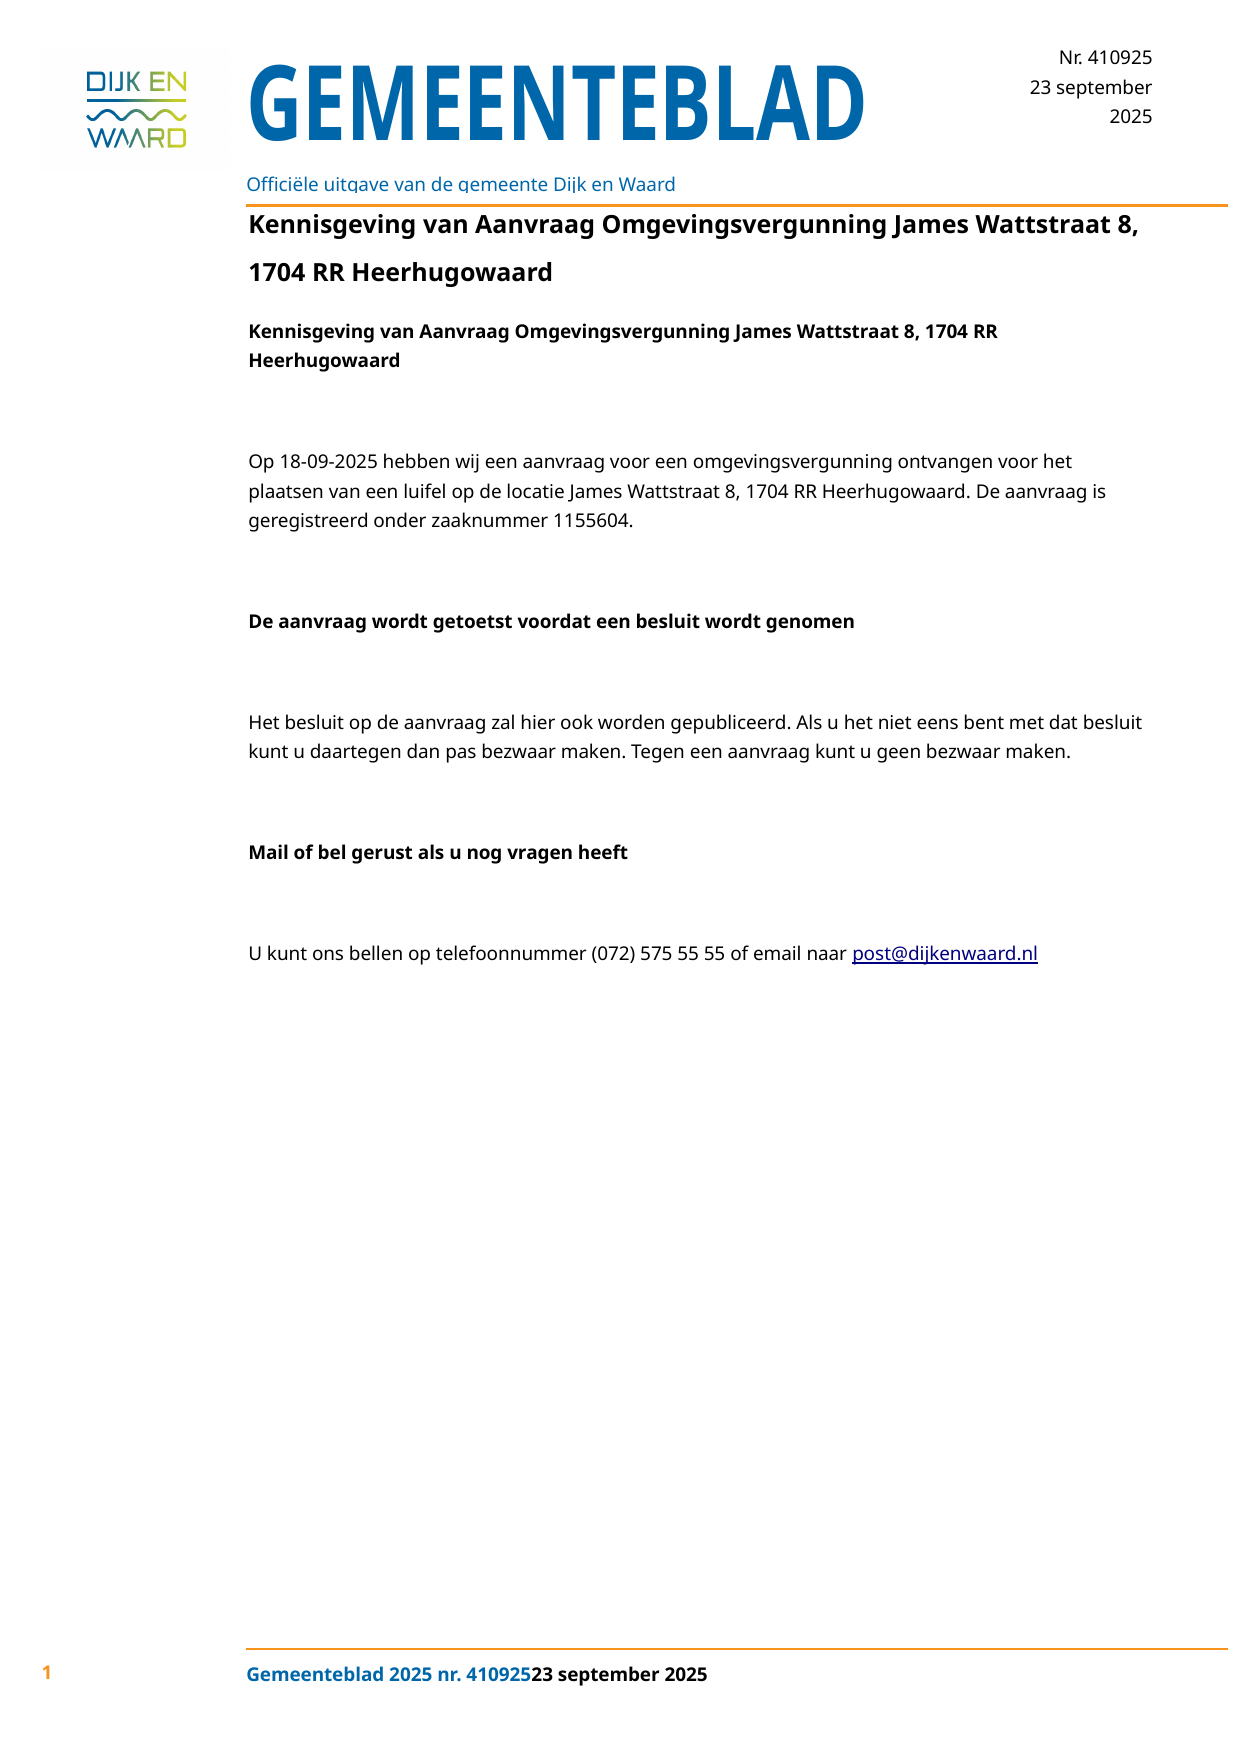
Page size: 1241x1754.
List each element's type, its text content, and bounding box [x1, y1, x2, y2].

picture [41, 47, 231, 172]
text Kennisgeving van Aanvraag Omgevingsvergunning James Wattstraat 8, 1704 RR Heerhugowaard [248, 207, 1152, 288]
text Op 18-09-2025 hebben wij een aanvraag voor een omgevingsvergunning ontvangen voor het plaatsen van een luifel op de locatie James Wattstraat 8, 1704 RR Heerhugowaard. De aanvraag is geregistreerd onder zaaknummer 1155604. [248, 448, 1152, 533]
text U kunt ons bellen op telefoonnummer (072) 575 55 55 of email naar post@dijkenwaard.nl [248, 940, 1152, 966]
text Kennisgeving van Aanvraag Omgevingsvergunning James Wattstraat 8, 1704 RR Heerhugowaard [248, 318, 1152, 373]
text Mail of bel gerust als u nog vragen heeft [248, 839, 1152, 865]
text Het besluit op de aanvraag zal hier ook worden gepubliceerd. Als u het niet eens bent met dat besluit kunt u daartegen dan pas bezwaar maken. Tegen een aanvraag kunt u geen bezwaar maken. [248, 709, 1152, 764]
text De aanvraag wordt getoetst voordat een besluit wordt genomen [248, 608, 1152, 634]
